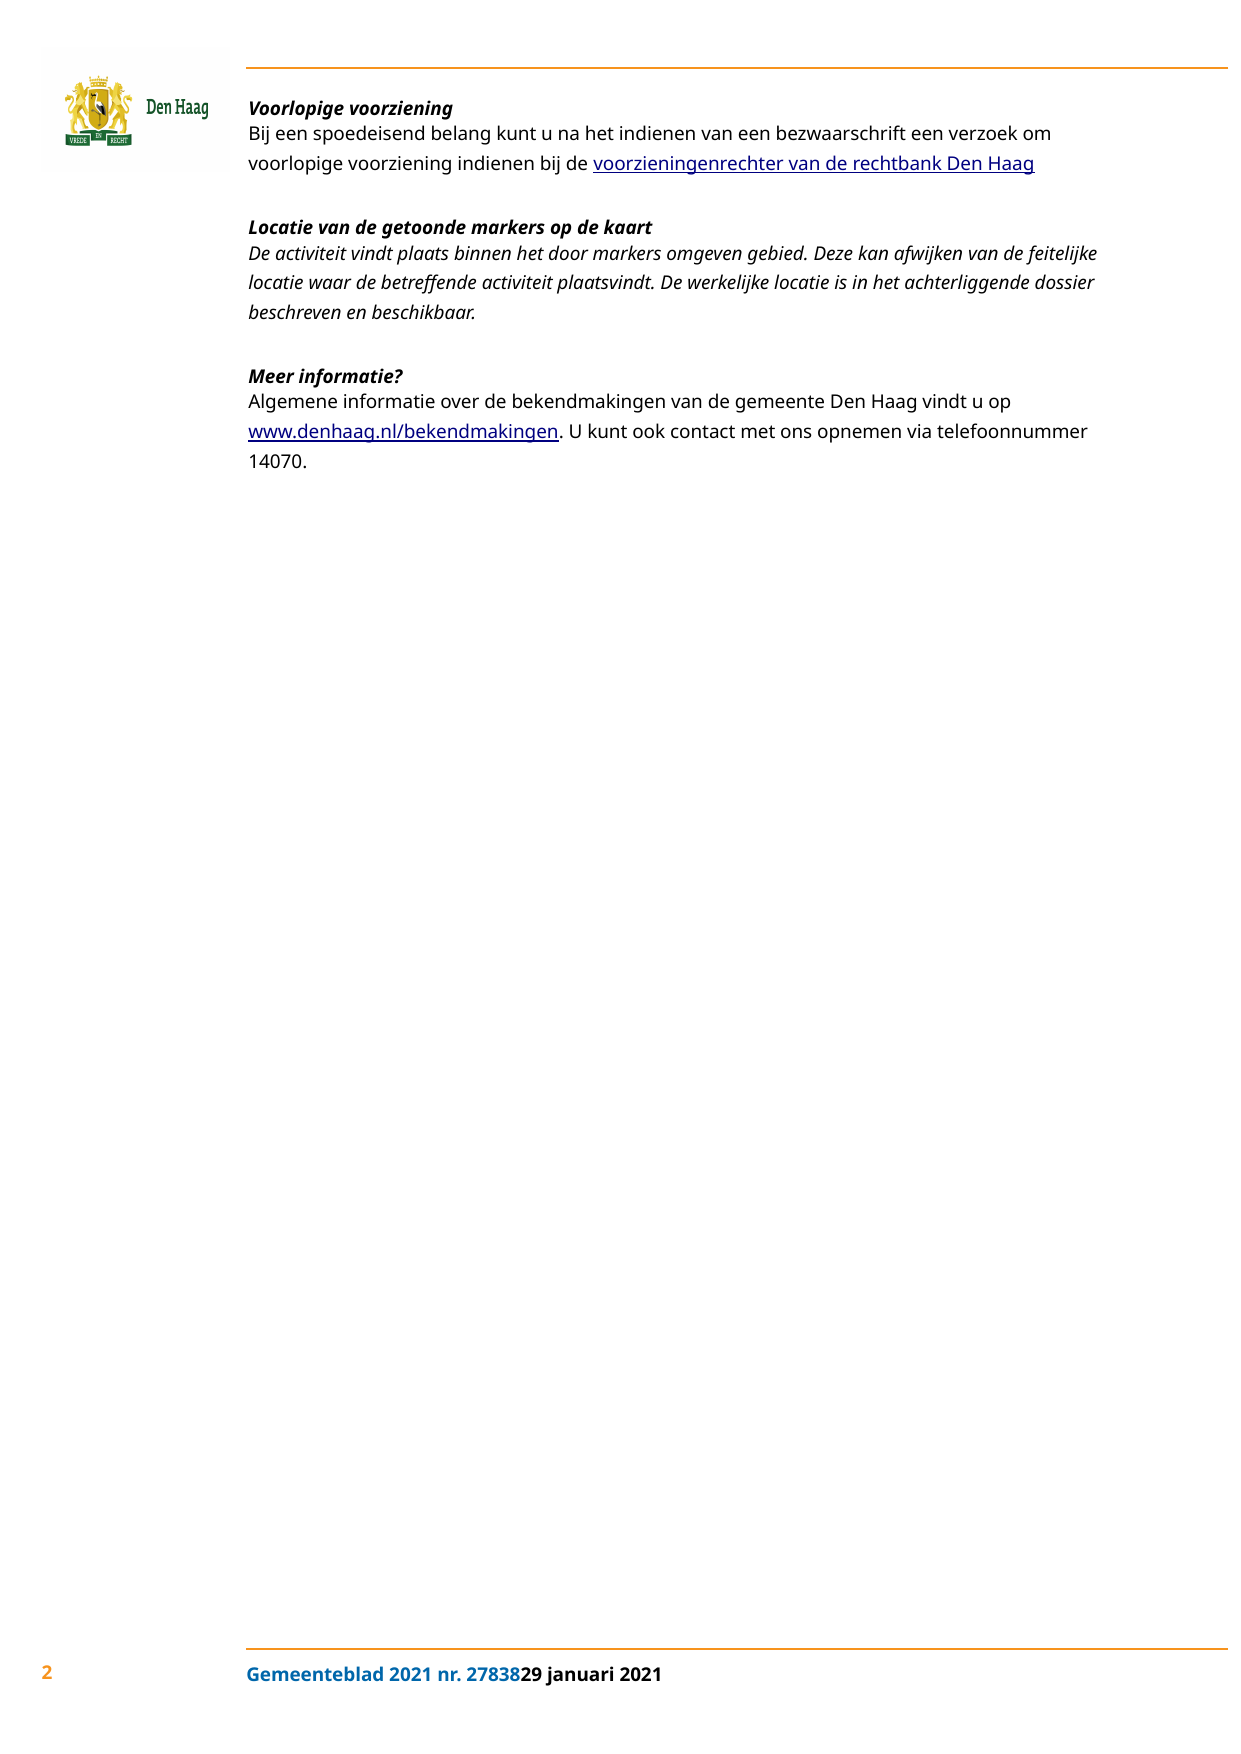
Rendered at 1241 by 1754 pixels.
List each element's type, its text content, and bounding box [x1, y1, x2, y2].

text Locatie van de getoonde markers op de kaart [248, 214, 1152, 240]
text Algemene informatie over de bekendmakingen van de gemeente Den Haag vindt u op www.denhaag.nl/bekendmakingen. U kunt ook contact met ons opnemen via telefoonnummer 14070. [248, 389, 1152, 473]
text De activiteit vindt plaats binnen het door markers omgeven gebied. Deze kan afwijken van de feitelijke locatie waar de betreffende activiteit plaatsvindt. De werkelijke locatie is in het achterliggende dossier beschreven en beschikbaar. [248, 240, 1152, 325]
picture [41, 47, 231, 172]
text Voorlopige voorziening [248, 95, 1152, 121]
text Bij een spoedeisend belang kunt u na het indienen van een bezwaarschrift een verzoek om voorlopige voorziening indienen bij de voorzieningenrechter van de rechtbank Den Haag [248, 121, 1152, 176]
text Meer informatie? [248, 363, 1152, 389]
